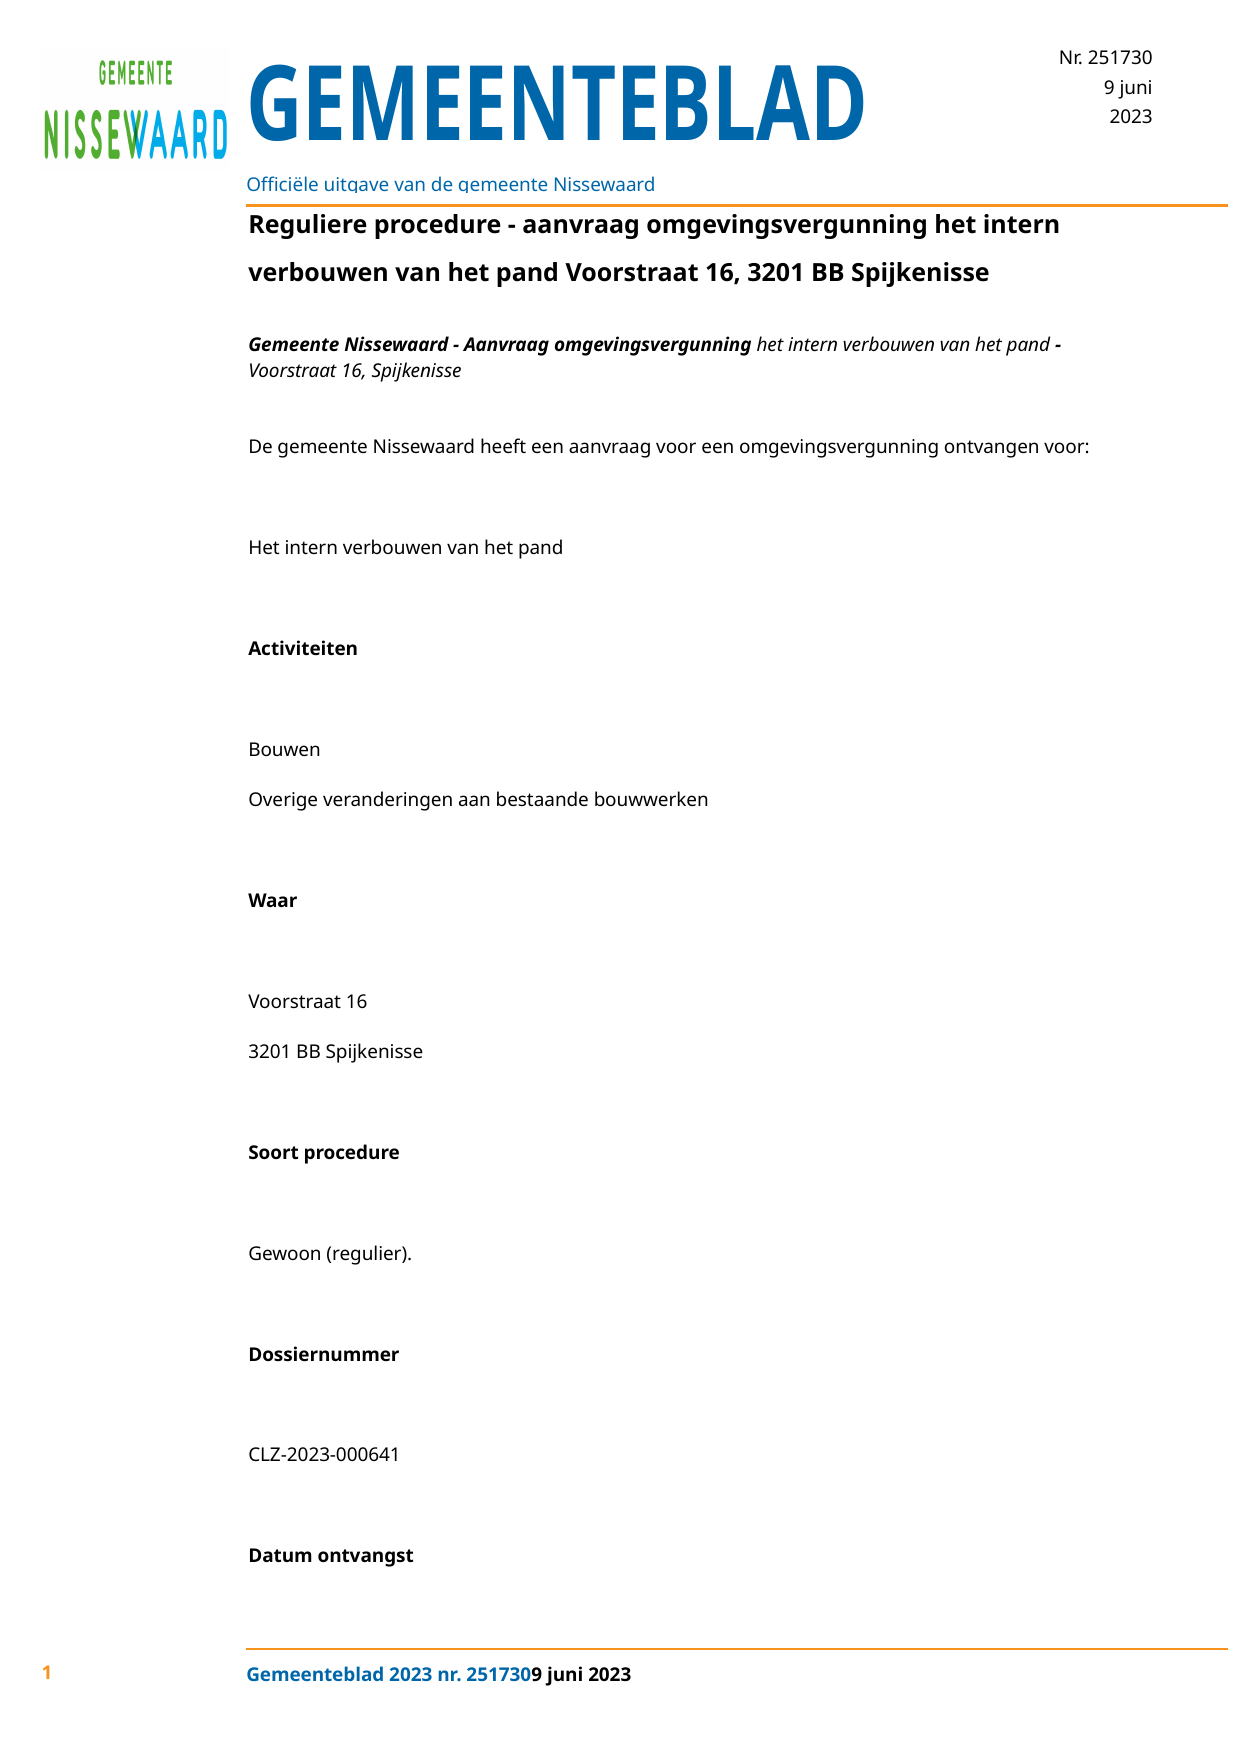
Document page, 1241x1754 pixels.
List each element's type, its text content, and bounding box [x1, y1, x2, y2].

text Soort procedure [248, 1139, 1152, 1165]
text Overige veranderingen aan bestaande bouwwerken [248, 786, 1152, 812]
text Gewoon (regulier). [248, 1240, 1152, 1266]
text De gemeente Nissewaard heeft een aanvraag voor een omgevingsvergunning ontvangen voor: [248, 433, 1152, 459]
text Het intern verbouwen van het pand [248, 534, 1152, 560]
text 3201 BB Spijkenisse [248, 1038, 1152, 1064]
text Dossiernummer [248, 1341, 1152, 1367]
text Activiteiten [248, 635, 1152, 661]
text Gemeente Nissewaard - Aanvraag omgevingsvergunning het intern verbouwen van het pand - Voorstraat 16, Spijkenisse [248, 331, 1152, 383]
text Bouwen [248, 736, 1152, 762]
text Waar [248, 887, 1152, 913]
text Voorstraat 16 [248, 988, 1152, 1014]
text Reguliere procedure - aanvraag omgevingsvergunning het intern verbouwen van het pand Voorstraat 16, 3201 BB Spijkenisse [248, 207, 1152, 288]
text Datum ontvangst [248, 1542, 1152, 1568]
text CLZ-2023-000641 [248, 1442, 1152, 1467]
picture [41, 47, 231, 172]
